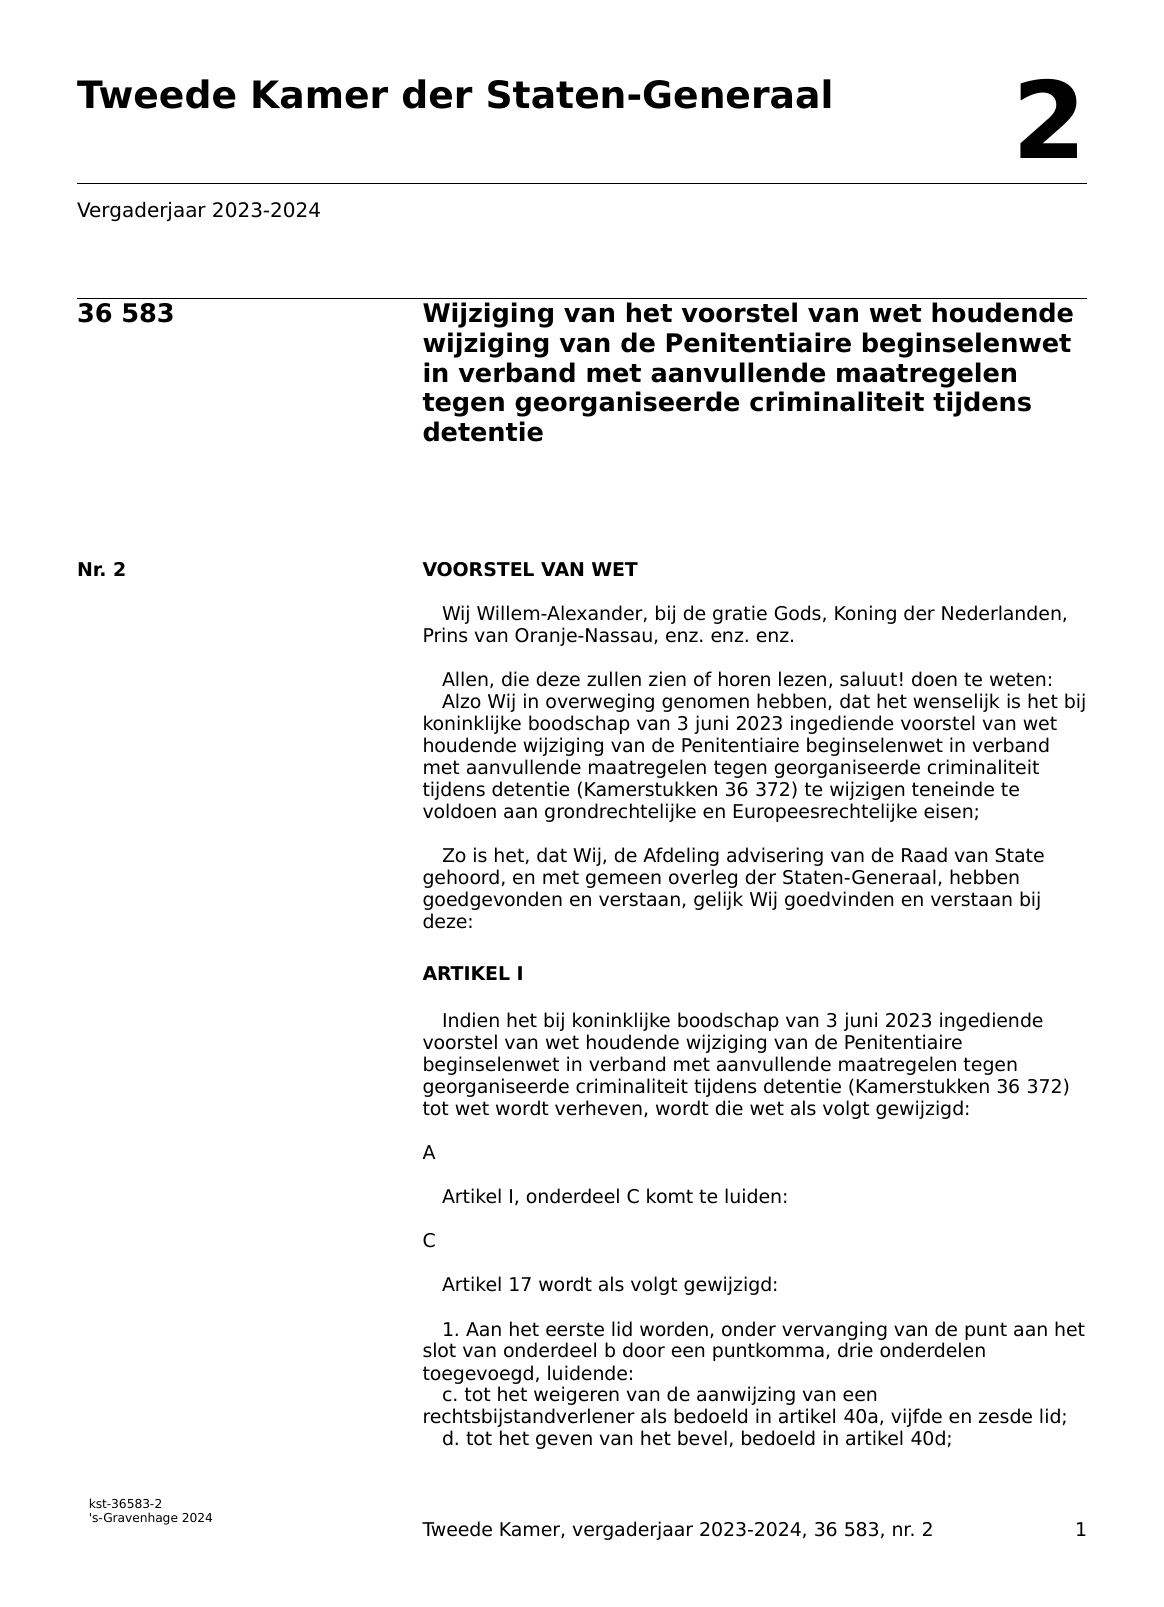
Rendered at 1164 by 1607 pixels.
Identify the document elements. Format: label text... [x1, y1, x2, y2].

table_header 2 [886, 59, 1087, 183]
text Artikel 17 wordt als volgt gewijzigd: [422, 1274, 1087, 1296]
text Wij Willem-Alexander, bij de gratie Gods, Koning der Nederlanden, Prins van Oranje-Nassau, enz. enz. enz. [422, 603, 1087, 647]
subtitle Nr. 2 VOORSTEL VAN WET [77, 558, 1087, 580]
table_cell Vergaderjaar 2023-2024 [77, 184, 1087, 298]
subtitle ARTIKEL I [422, 963, 1087, 985]
text 's-Gravenhage 2024 [88, 1511, 323, 1525]
text 1. Aan het eerste lid worden, onder vervanging van de punt aan het slot van onderdeel b door een puntkomma, drie onderdelen toegevoegd, luidende: [422, 1318, 1087, 1384]
text d. tot het geven van het bevel, bedoeld in artikel 40d; [422, 1428, 1087, 1450]
table_header Tweede Kamer der Staten-Generaal [77, 59, 886, 183]
text c. tot het weigeren van de aanwijzing van een rechtsbijstandverlener als bedoeld in artikel 40a, vijfde en zesde lid; [422, 1384, 1087, 1428]
text Artikel I, onderdeel C komt te luiden: [422, 1186, 1087, 1208]
text Indien het bij koninklijke boodschap van 3 juni 2023 ingediende voorstel van wet houdende wijziging van de Penitentiaire beginselenwet in verband met aanvullende maatregelen tegen georganiseerde criminaliteit tijdens detentie (Kamerstukken 36 372) tot wet wordt verheven, wordt die wet als volgt gewijzigd: [422, 1010, 1087, 1119]
subtitle 36 583 Wijziging van het voorstel van wet houdende wijziging van de Penitentiaire beginselenwet in verband met aanvullende maatregelen tegen georganiseerde criminaliteit tijdens detentie [77, 299, 1087, 447]
text kst-36583-2 [88, 1497, 323, 1511]
text Zo is het, dat Wij, de Afdeling advisering van de Raad van State gehoord, en met gemeen overleg der Staten-Generaal, hebben goedgevonden en verstaan, gelijk Wij goedvinden en verstaan bij deze: [422, 845, 1087, 933]
text Alzo Wij in overweging genomen hebben, dat het wenselijk is het bij koninklijke boodschap van 3 juni 2023 ingediende voorstel van wet houdende wijziging van de Penitentiaire beginselenwet in verband met aanvullende maatregelen tegen georganiseerde criminaliteit tijdens detentie (Kamerstukken 36 372) te wijzigen teneinde te voldoen aan grondrechtelijke en Europeesrechtelijke eisen; [422, 691, 1087, 823]
text Allen, die deze zullen zien of horen lezen, saluut! doen te weten: [422, 669, 1087, 691]
text C [422, 1230, 1087, 1252]
text A [422, 1142, 1087, 1164]
